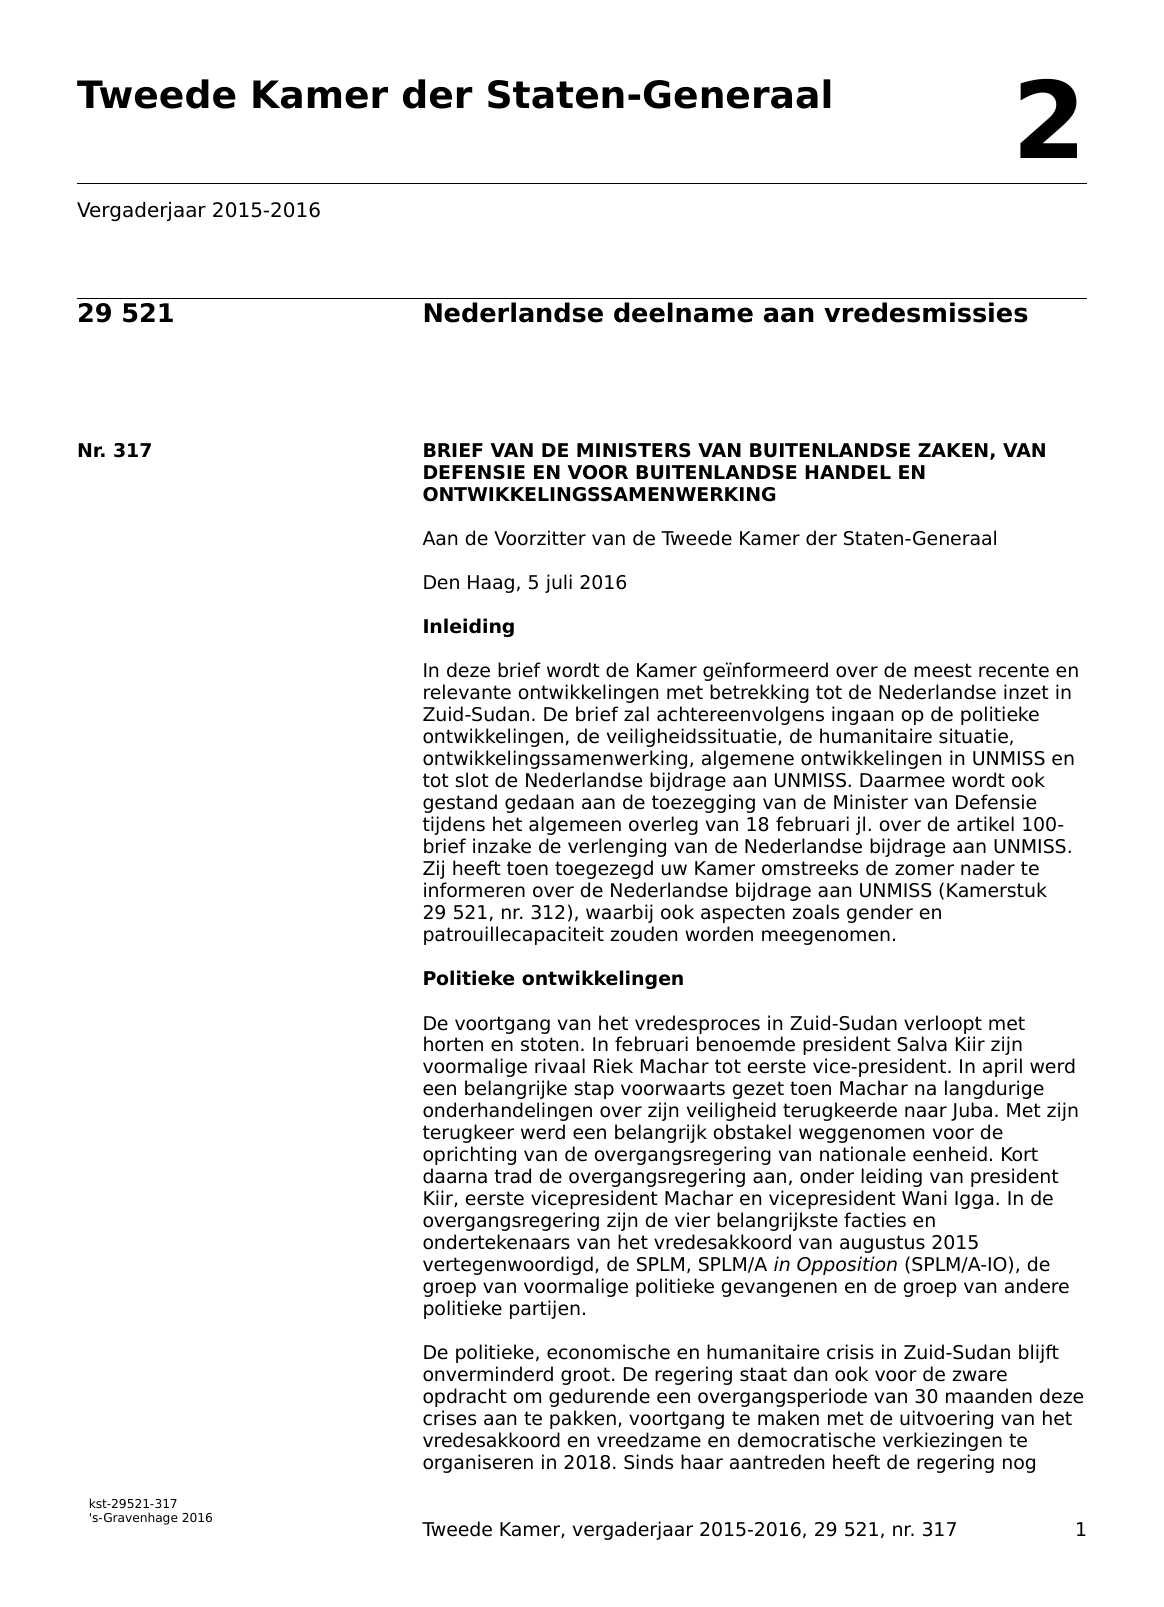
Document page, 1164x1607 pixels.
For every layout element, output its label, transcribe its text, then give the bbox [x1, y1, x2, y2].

text De politieke, economische en humanitaire crisis in Zuid-Sudan blijft onverminderd groot. De regering staat dan ook voor de zware opdracht om gedurende een overgangsperiode van 30 maanden deze crises aan te pakken, voortgang te maken met de uitvoering van het vredesakkoord en vreedzame en democratische verkiezingen te organiseren in 2018. Sinds haar aantreden heeft de regering nog [422, 1342, 1087, 1474]
subtitle Inleiding [422, 616, 1087, 638]
table_header 2 [886, 59, 1087, 183]
text kst-29521-317 [88, 1497, 323, 1511]
text In deze brief wordt de Kamer geïnformeerd over de meest recente en relevante ontwikkelingen met betrekking tot de Nederlandse inzet in Zuid-Sudan. De brief zal achtereenvolgens ingaan op de politieke ontwikkelingen, de veiligheidssituatie, de humanitaire situatie, ontwikkelingssamenwerking, algemene ontwikkelingen in UNMISS en tot slot de Nederlandse bijdrage aan UNMISS. Daarmee wordt ook gestand gedaan aan de toezegging van de Minister van Defensie tijdens het algemeen overleg van 18 februari jl. over de artikel 100-brief inzake de verlenging van de Nederlandse bijdrage aan UNMISS. Zij heeft toen toegezegd uw Kamer omstreeks de zomer nader te informeren over de Nederlandse bijdrage aan UNMISS (Kamerstuk 29 521, nr. 312), waarbij ook aspecten zoals gender en patrouillecapaciteit zouden worden meegenomen. [422, 660, 1087, 946]
subtitle 29 521 Nederlandse deelname aan vredesmissies [77, 299, 1087, 329]
text 's-Gravenhage 2016 [88, 1511, 323, 1525]
text Den Haag, 5 juli 2016 [422, 572, 1087, 594]
subtitle Politieke ontwikkelingen [422, 968, 1087, 990]
table_cell Vergaderjaar 2015-2016 [77, 184, 1087, 298]
subtitle Nr. 317 BRIEF VAN DE MINISTERS VAN BUITENLANDSE ZAKEN, VAN DEFENSIE EN VOOR BUITENLANDSE HANDEL EN ONTWIKKELINGSSAMENWERKING [77, 440, 1087, 506]
text Aan de Voorzitter van de Tweede Kamer der Staten-Generaal [422, 528, 1087, 550]
text De voortgang van het vredesproces in Zuid-Sudan verloopt met horten en stoten. In februari benoemde president Salva Kiir zijn voormalige rivaal Riek Machar tot eerste vice-president. In april werd een belangrijke stap voorwaarts gezet toen Machar na langdurige onderhandelingen over zijn veiligheid terugkeerde naar Juba. Met zijn terugkeer werd een belangrijk obstakel weggenomen voor de oprichting van de overgangsregering van nationale eenheid. Kort daarna trad de overgangsregering aan, onder leiding van president Kiir, eerste vicepresident Machar en vicepresident Wani Igga. In de overgangsregering zijn de vier belangrijkste facties en ondertekenaars van het vredesakkoord van augustus 2015 vertegenwoordigd, de SPLM, SPLM/A in Opposition (SPLM/A-IO), de groep van voormalige politieke gevangenen en de groep van andere politieke partijen. [422, 1012, 1087, 1320]
table_header Tweede Kamer der Staten-Generaal [77, 59, 886, 183]
